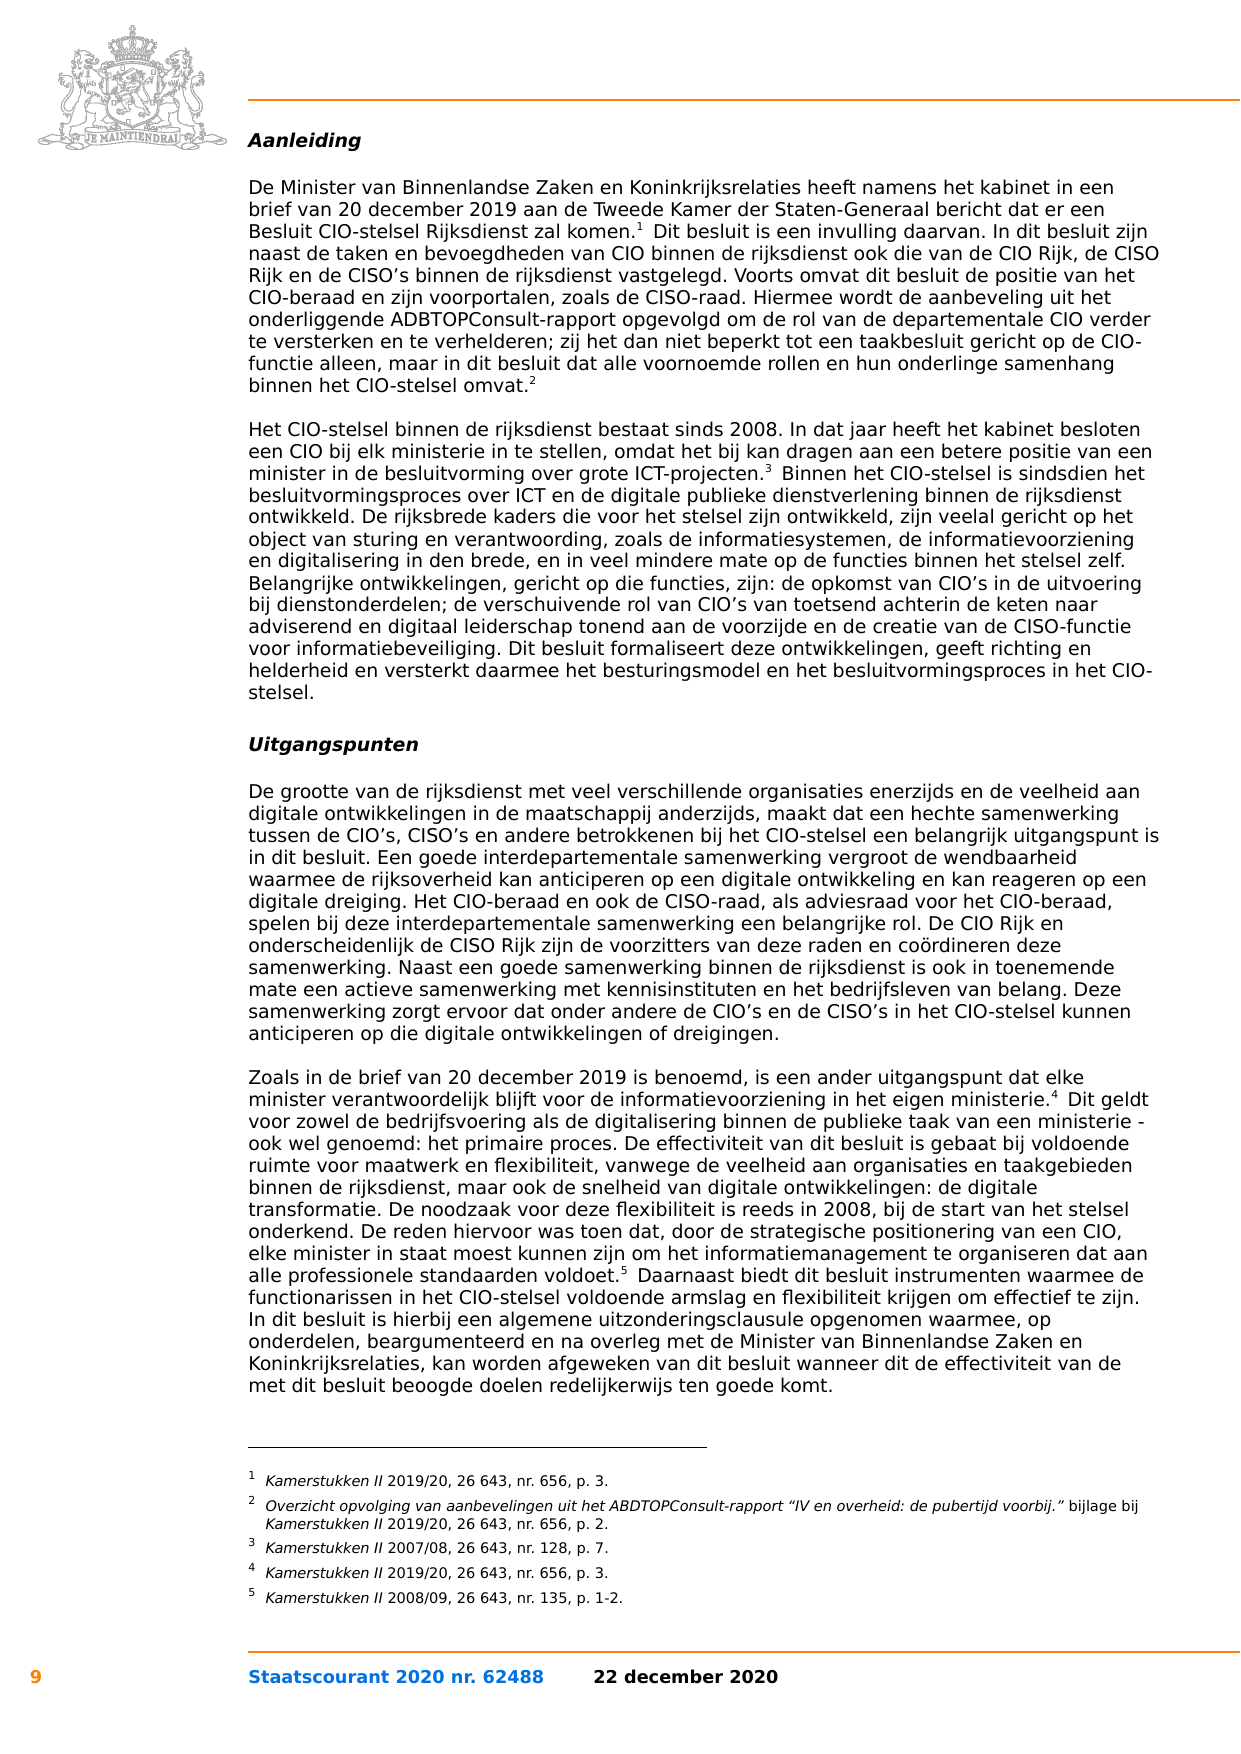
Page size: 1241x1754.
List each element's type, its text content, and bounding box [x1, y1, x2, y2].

subtitle Uitgangspunten [248, 734, 1163, 756]
text Kamerstukken II 2019/20, 26 643, nr. 656, p. 3. [248, 1561, 1163, 1583]
text Overzicht opvolging van aanbevelingen uit het ABDTOPConsult-rapport “IV en overheid: de pubertijd voorbij.” bijlage bij Kamerstukken II 2019/20, 26 643, nr. 656, p. 2. [248, 1494, 1163, 1533]
text Het CIO-stelsel binnen de rijksdienst bestaat sinds 2008. In dat jaar heeft het kabinet besloten een CIO bij elk ministerie in te stellen, omdat het bij kan dragen aan een betere positie van een minister in de besluitvorming over grote ICT-projecten. Binnen het CIO-stelsel is sindsdien het besluitvormingsproces over ICT en de digitale publieke dienstverlening binnen de rijksdienst ontwikkeld. De rijksbrede kaders die voor het stelsel zijn ontwikkeld, zijn veelal gericht op het object van sturing en verantwoording, zoals de informatiesystemen, de informatievoorziening en digitalisering in den brede, en in veel mindere mate op de functies binnen het stelsel zelf. Belangrijke ontwikkelingen, gericht op die functies, zijn: de opkomst van CIO’s in de uitvoering bij dienstonderdelen; de verschuivende rol van CIO’s van toetsend achterin de keten naar adviserend en digitaal leiderschap tonend aan de voorzijde en de creatie van de CISO-functie voor informatiebeveiliging. Dit besluit formaliseert deze ontwikkelingen, geeft richting en helderheid en versterkt daarmee het besturingsmodel en het besluitvormingsproces in het CIO-stelsel. [248, 418, 1163, 704]
text De Minister van Binnenlandse Zaken en Koninkrijksrelaties heeft namens het kabinet in een brief van 20 december 2019 aan de Tweede Kamer der Staten-Generaal bericht dat er een Besluit CIO-stelsel Rijksdienst zal komen. Dit besluit is een invulling daarvan. In dit besluit zijn naast de taken en bevoegdheden van CIO binnen de rijksdienst ook die van de CIO Rijk, de CISO Rijk en de CISO’s binnen de rijksdienst vastgelegd. Voorts omvat dit besluit de positie van het CIO-beraad en zijn voorportalen, zoals de CISO-raad. Hiermee wordt de aanbeveling uit het onderliggende ADBTOPConsult-rapport opgevolgd om de rol van de departementale CIO verder te versterken en te verhelderen; zij het dan niet beperkt tot een taakbesluit gericht op de CIO-functie alleen, maar in dit besluit dat alle voornoemde rollen en hun onderlinge samenhang binnen het CIO-stelsel omvat. [248, 177, 1163, 397]
text De grootte van de rijksdienst met veel verschillende organisaties enerzijds en de veelheid aan digitale ontwikkelingen in de maatschappij anderzijds, maakt dat een hechte samenwerking tussen de CIO’s, CISO’s en andere betrokkenen bij het CIO-stelsel een belangrijk uitgangspunt is in dit besluit. Een goede interdepartementale samenwerking vergroot de wendbaarheid waarmee de rijksoverheid kan anticiperen op een digitale ontwikkeling en kan reageren op een digitale dreiging. Het CIO-beraad en ook de CISO-raad, als adviesraad voor het CIO-beraad, spelen bij deze interdepartementale samenwerking een belangrijke rol. De CIO Rijk en onderscheidenlijk de CISO Rijk zijn de voorzitters van deze raden en coördineren deze samenwerking. Naast een goede samenwerking binnen de rijksdienst is ook in toenemende mate een actieve samenwerking met kennisinstituten en het bedrijfsleven van belang. Deze samenwerking zorgt ervoor dat onder andere de CIO’s en de CISO’s in het CIO-stelsel kunnen anticiperen op die digitale ontwikkelingen of dreigingen. [248, 781, 1163, 1045]
text Kamerstukken II 2007/08, 26 643, nr. 128, p. 7. [248, 1536, 1163, 1558]
subtitle Aanleiding [248, 130, 1163, 152]
picture [38, 25, 227, 150]
text Zoals in de brief van 20 december 2019 is benoemd, is een ander uitgangspunt dat elke minister verantwoordelijk blijft voor de informatievoorziening in het eigen ministerie. Dit geldt voor zowel de bedrijfsvoering als de digitalisering binnen de publieke taak van een ministerie - ook wel genoemd: het primaire proces. De effectiviteit van dit besluit is gebaat bij voldoende ruimte voor maatwerk en flexibiliteit, vanwege de veelheid aan organisaties en taakgebieden binnen de rijksdienst, maar ook de snelheid van digitale ontwikkelingen: de digitale transformatie. De noodzaak voor deze flexibiliteit is reeds in 2008, bij de start van het stelsel onderkend. De reden hiervoor was toen dat, door de strategische positionering van een CIO, elke minister in staat moest kunnen zijn om het informatiemanagement te organiseren dat aan alle professionele standaarden voldoet. Daarnaast biedt dit besluit instrumenten waarmee de functionarissen in het CIO-stelsel voldoende armslag en flexibiliteit krijgen om effectief te zijn. In dit besluit is hierbij een algemene uitzonderingsclausule opgenomen waarmee, op onderdelen, beargumenteerd en na overleg met de Minister van Binnenlandse Zaken en Koninkrijksrelaties, kan worden afgeweken van dit besluit wanneer dit de effectiviteit van de met dit besluit beoogde doelen redelijkerwijs ten goede komt. [248, 1067, 1163, 1397]
text Kamerstukken II 2008/09, 26 643, nr. 135, p. 1-2. [248, 1586, 1163, 1608]
text Kamerstukken II 2019/20, 26 643, nr. 656, p. 3. [248, 1469, 1163, 1491]
